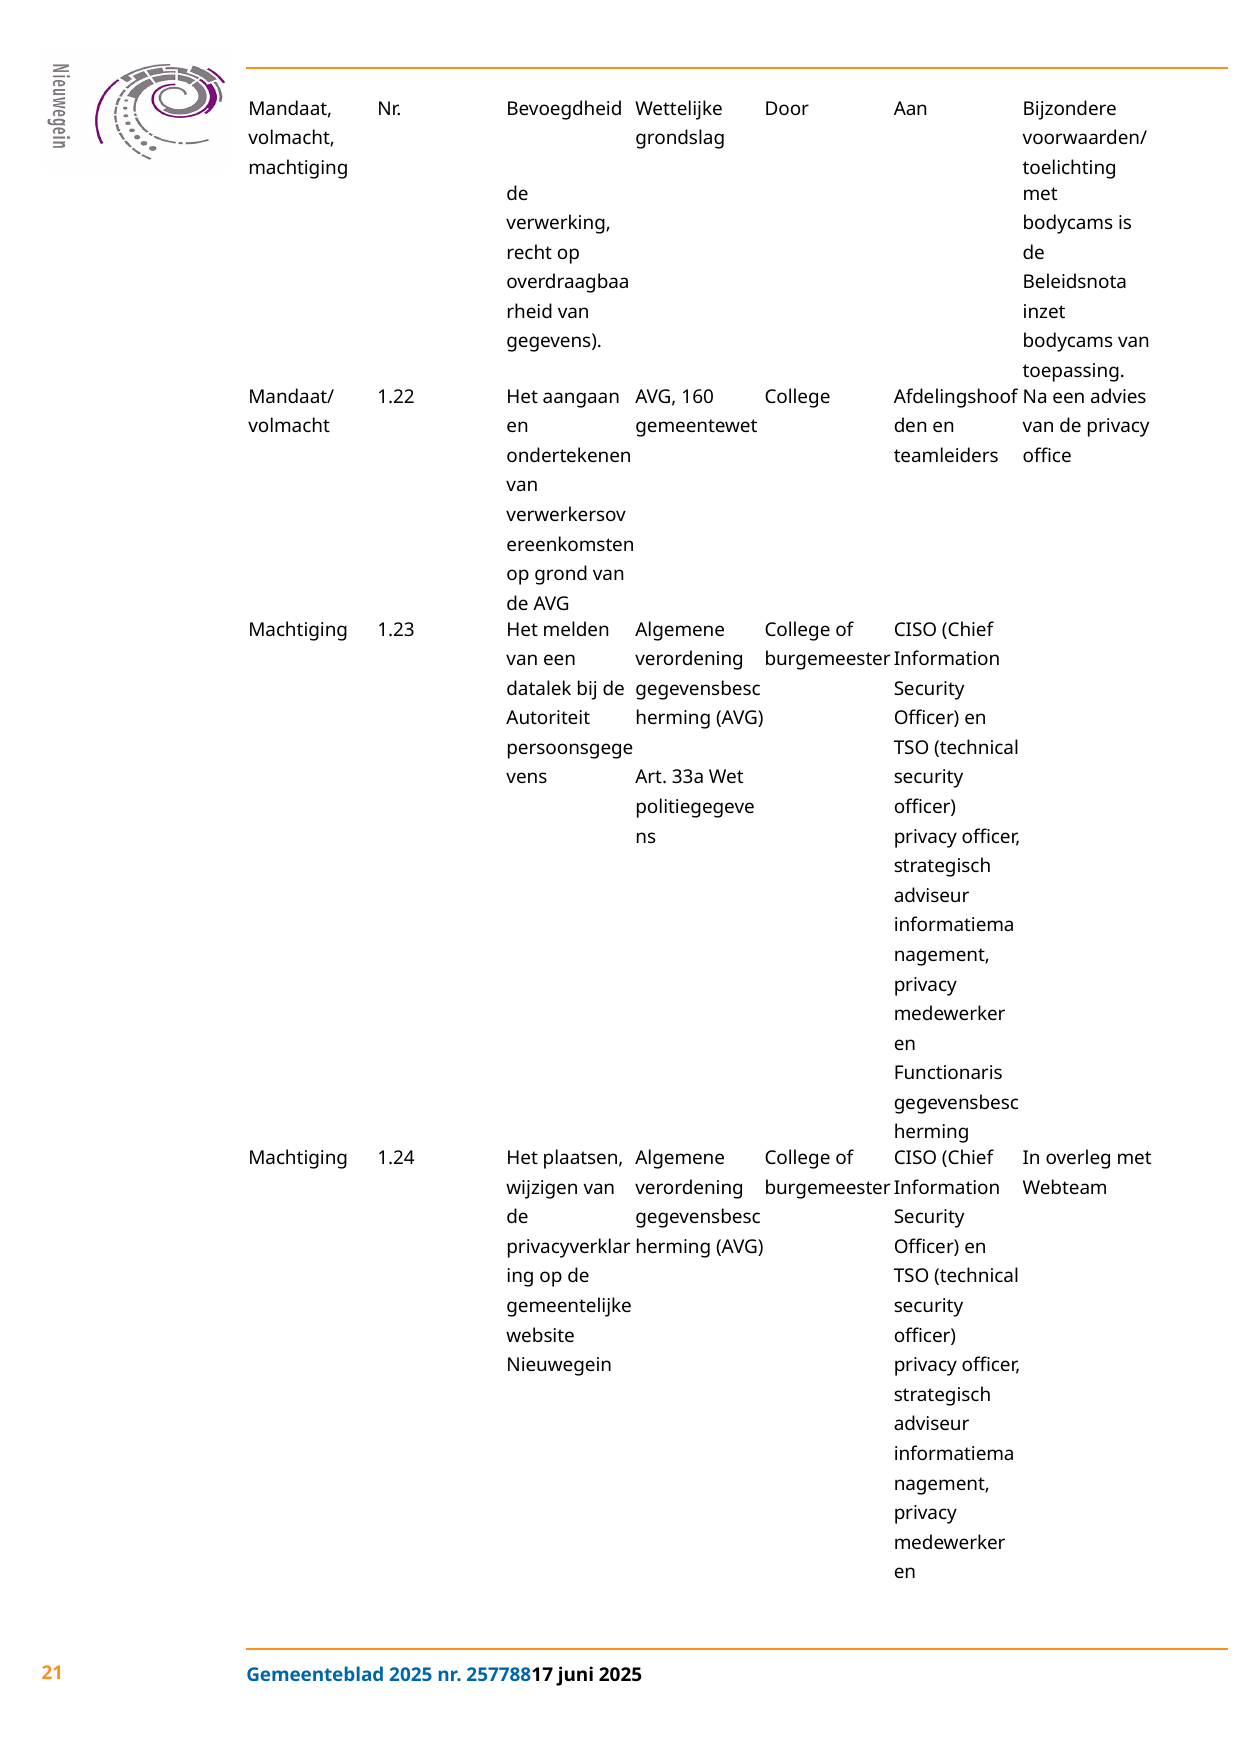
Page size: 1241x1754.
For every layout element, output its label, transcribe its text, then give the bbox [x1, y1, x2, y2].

table_cell [377, 180, 506, 383]
table_cell Afdelingshoofden en teamleiders [894, 383, 1022, 616]
table_cell Het plaatsen, wijzigen van de privacyverklaring op de gemeentelijke website Nieuwegein [506, 1144, 635, 1584]
table_cell Mandaat/volmacht [248, 383, 377, 616]
table_cell [1023, 616, 1152, 1144]
table_cell 1.22 [377, 383, 506, 616]
table_header Wettelijke grondslag [635, 95, 764, 180]
table_cell 1.23 [377, 616, 506, 1144]
table_cell [635, 180, 764, 383]
table_cell Het aangaan en ondertekenen van verwerkersovereenkomsten op grond van de AVG [506, 383, 635, 616]
table_cell College of burgemeester [764, 616, 893, 1144]
table_cell In overleg met Webteam [1023, 1144, 1152, 1584]
table_cell CISO (Chief Information Security Officer) en TSO (technical security officer) privacy officer, strategisch adviseur informatiemanagement, privacy medewerker en Functionaris gegevensbescherming [894, 616, 1022, 1144]
table_cell [764, 180, 893, 383]
table_cell Na een advies van de privacy office [1023, 383, 1152, 616]
table_cell Het melden van een datalek bij de Autoriteit persoonsgegevens [506, 616, 635, 1144]
picture [41, 47, 231, 172]
table_cell Algemene verordening gegevensbescherming (AVG) Art. 33a Wet politiegegevens [635, 616, 764, 1144]
table_header Bevoegdheid [506, 95, 635, 180]
table_cell College of burgemeester [764, 1144, 893, 1584]
table_cell 1.24 [377, 1144, 506, 1584]
table_header Nr. [377, 95, 506, 180]
table_header Mandaat, volmacht, machtiging [248, 95, 377, 180]
table_cell AVG, 160 gemeentewet [635, 383, 764, 616]
table_cell CISO (Chief Information Security Officer) en TSO (technical security officer) privacy officer, strategisch adviseur informatiemanagement, privacy medewerker en [894, 1144, 1022, 1584]
table_header Aan [894, 95, 1022, 180]
table_cell Machtiging [248, 616, 377, 1144]
table_cell met bodycams is de Beleidsnota inzet bodycams van toepassing. [1023, 180, 1152, 383]
table_cell de verwerking, recht op overdraagbaarheid van gegevens). [506, 180, 635, 383]
table_cell [248, 180, 377, 383]
table_header Bijzondere voorwaarden/toelichting [1023, 95, 1152, 180]
table_cell [894, 180, 1022, 383]
table_cell Machtiging [248, 1144, 377, 1584]
table_header Door [764, 95, 893, 180]
table_cell College [764, 383, 893, 616]
table_cell Algemene verordening gegevensbescherming (AVG) [635, 1144, 764, 1584]
